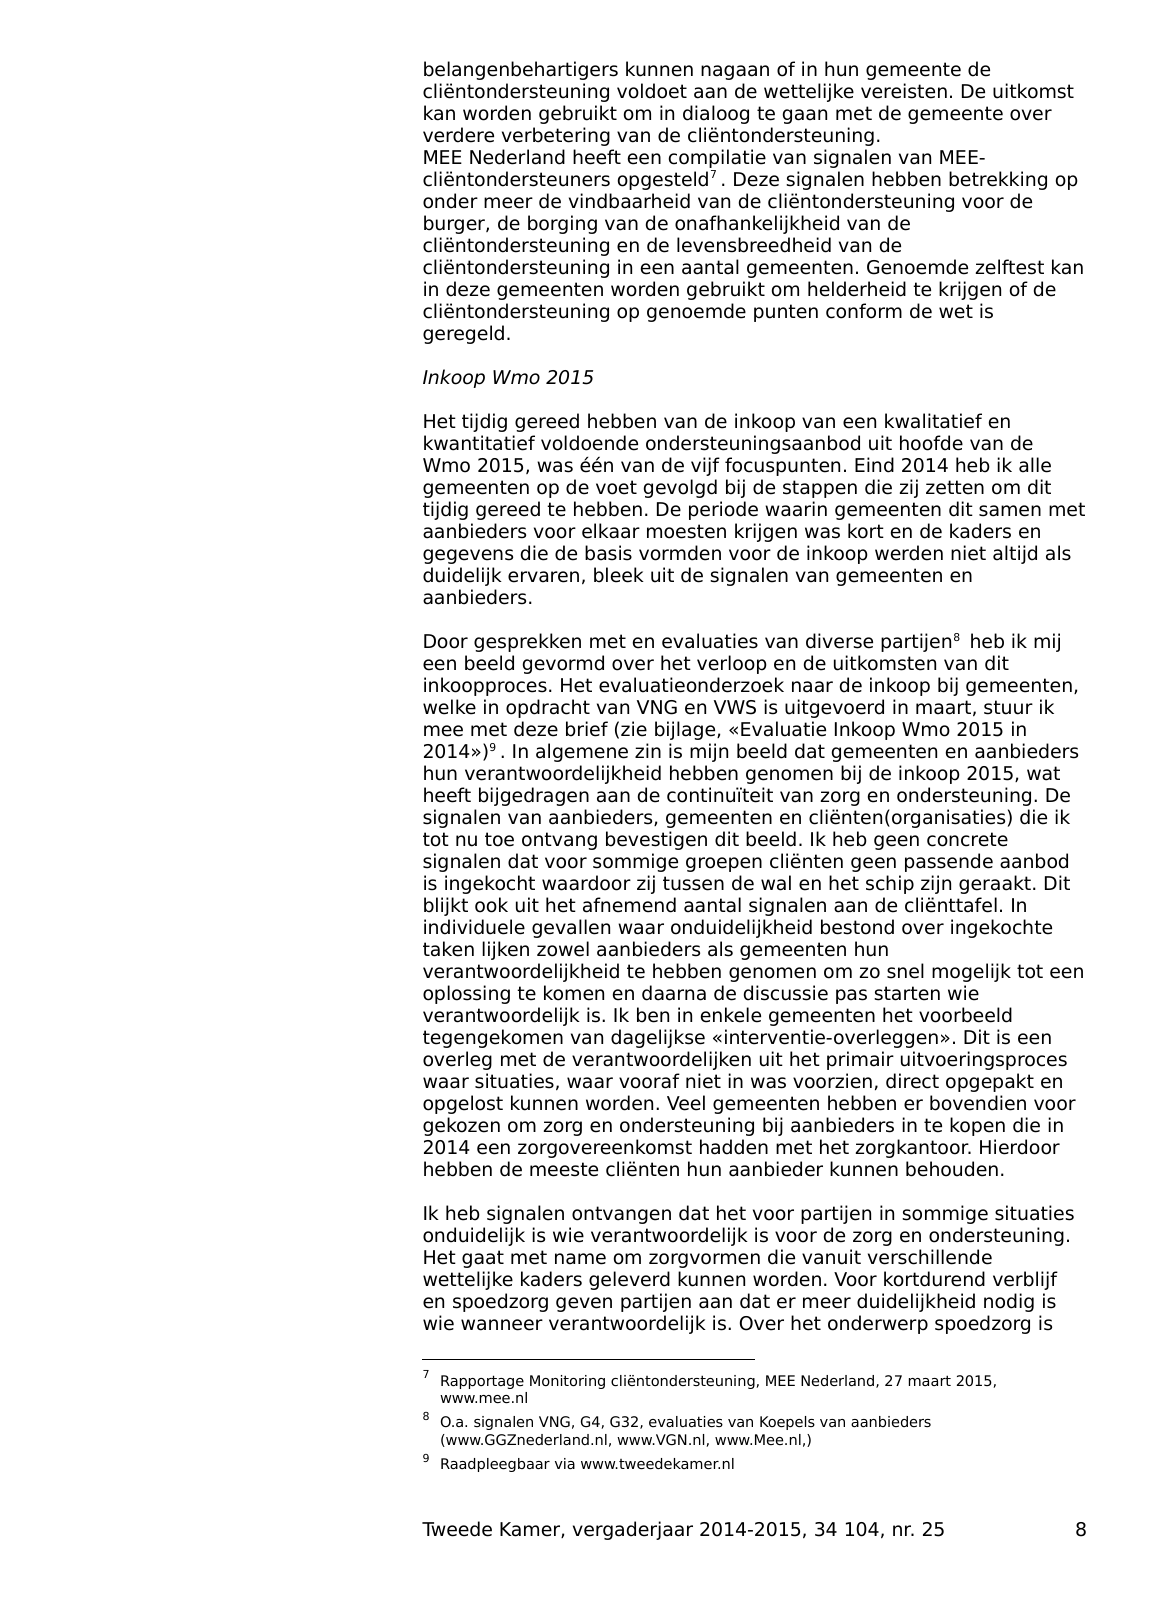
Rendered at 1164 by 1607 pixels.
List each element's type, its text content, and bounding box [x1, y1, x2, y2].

subtitle Inkoop Wmo 2015 [422, 367, 1087, 389]
text Raadpleegbaar via www.tweedekamer.nl [422, 1452, 1087, 1474]
text Rapportage Monitoring cliëntondersteuning, MEE Nederland, 27 maart 2015, www.mee.nl [422, 1368, 1087, 1407]
text Het tijdig gereed hebben van de inkoop van een kwalitatief en kwantitatief voldoende ondersteuningsaanbod uit hoofde van de Wmo 2015, was één van de vijf focuspunten. Eind 2014 heb ik alle gemeenten op de voet gevolgd bij de stappen die zij zetten om dit tijdig gereed te hebben. De periode waarin gemeenten dit samen met aanbieders voor elkaar moesten krijgen was kort en de kaders en gegevens die de basis vormden voor de inkoop werden niet altijd als duidelijk ervaren, bleek uit de signalen van gemeenten en aanbieders. [422, 411, 1087, 609]
text belangenbehartigers kunnen nagaan of in hun gemeente de cliëntondersteuning voldoet aan de wettelijke vereisten. De uitkomst kan worden gebruikt om in dialoog te gaan met de gemeente over verdere verbetering van de cliëntondersteuning. [422, 59, 1087, 147]
text MEE Nederland heeft een compilatie van signalen van MEE-cliëntondersteuners opgesteld. Deze signalen hebben betrekking op onder meer de vindbaarheid van de cliëntondersteuning voor de burger, de borging van de onafhankelijkheid van de cliëntondersteuning en de levensbreedheid van de cliëntondersteuning in een aantal gemeenten. Genoemde zelftest kan in deze gemeenten worden gebruikt om helderheid te krijgen of de cliëntondersteuning op genoemde punten conform de wet is geregeld. [422, 147, 1087, 345]
text Door gesprekken met en evaluaties van diverse partijen heb ik mij een beeld gevormd over het verloop en de uitkomsten van dit inkoopproces. Het evaluatieonderzoek naar de inkoop bij gemeenten, welke in opdracht van VNG en VWS is uitgevoerd in maart, stuur ik mee met deze brief (zie bijlage, «Evaluatie Inkoop Wmo 2015 in 2014»). In algemene zin is mijn beeld dat gemeenten en aanbieders hun verantwoordelijkheid hebben genomen bij de inkoop 2015, wat heeft bijgedragen aan de continuïteit van zorg en ondersteuning. De signalen van aanbieders, gemeenten en cliënten(organisaties) die ik tot nu toe ontvang bevestigen dit beeld. Ik heb geen concrete signalen dat voor sommige groepen cliënten geen passende aanbod is ingekocht waardoor zij tussen de wal en het schip zijn geraakt. Dit blijkt ook uit het afnemend aantal signalen aan de cliënttafel. In individuele gevallen waar onduidelijkheid bestond over ingekochte taken lijken zowel aanbieders als gemeenten hun verantwoordelijkheid te hebben genomen om zo snel mogelijk tot een oplossing te komen en daarna de discussie pas starten wie verantwoordelijk is. Ik ben in enkele gemeenten het voorbeeld tegengekomen van dagelijkse «interventie-overleggen». Dit is een overleg met de verantwoordelijken uit het primair uitvoeringsproces waar situaties, waar vooraf niet in was voorzien, direct opgepakt en opgelost kunnen worden. Veel gemeenten hebben er bovendien voor gekozen om zorg en ondersteuning bij aanbieders in te kopen die in 2014 een zorgovereenkomst hadden met het zorgkantoor. Hierdoor hebben de meeste cliënten hun aanbieder kunnen behouden. [422, 631, 1087, 1181]
text Ik heb signalen ontvangen dat het voor partijen in sommige situaties onduidelijk is wie verantwoordelijk is voor de zorg en ondersteuning. Het gaat met name om zorgvormen die vanuit verschillende wettelijke kaders geleverd kunnen worden. Voor kortdurend verblijf en spoedzorg geven partijen aan dat er meer duidelijkheid nodig is wie wanneer verantwoordelijk is. Over het onderwerp spoedzorg is [422, 1203, 1087, 1335]
text O.a. signalen VNG, G4, G32, evaluaties van Koepels van aanbieders (www.GGZnederland.nl, www.VGN.nl, www.Mee.nl,) [422, 1410, 1087, 1449]
